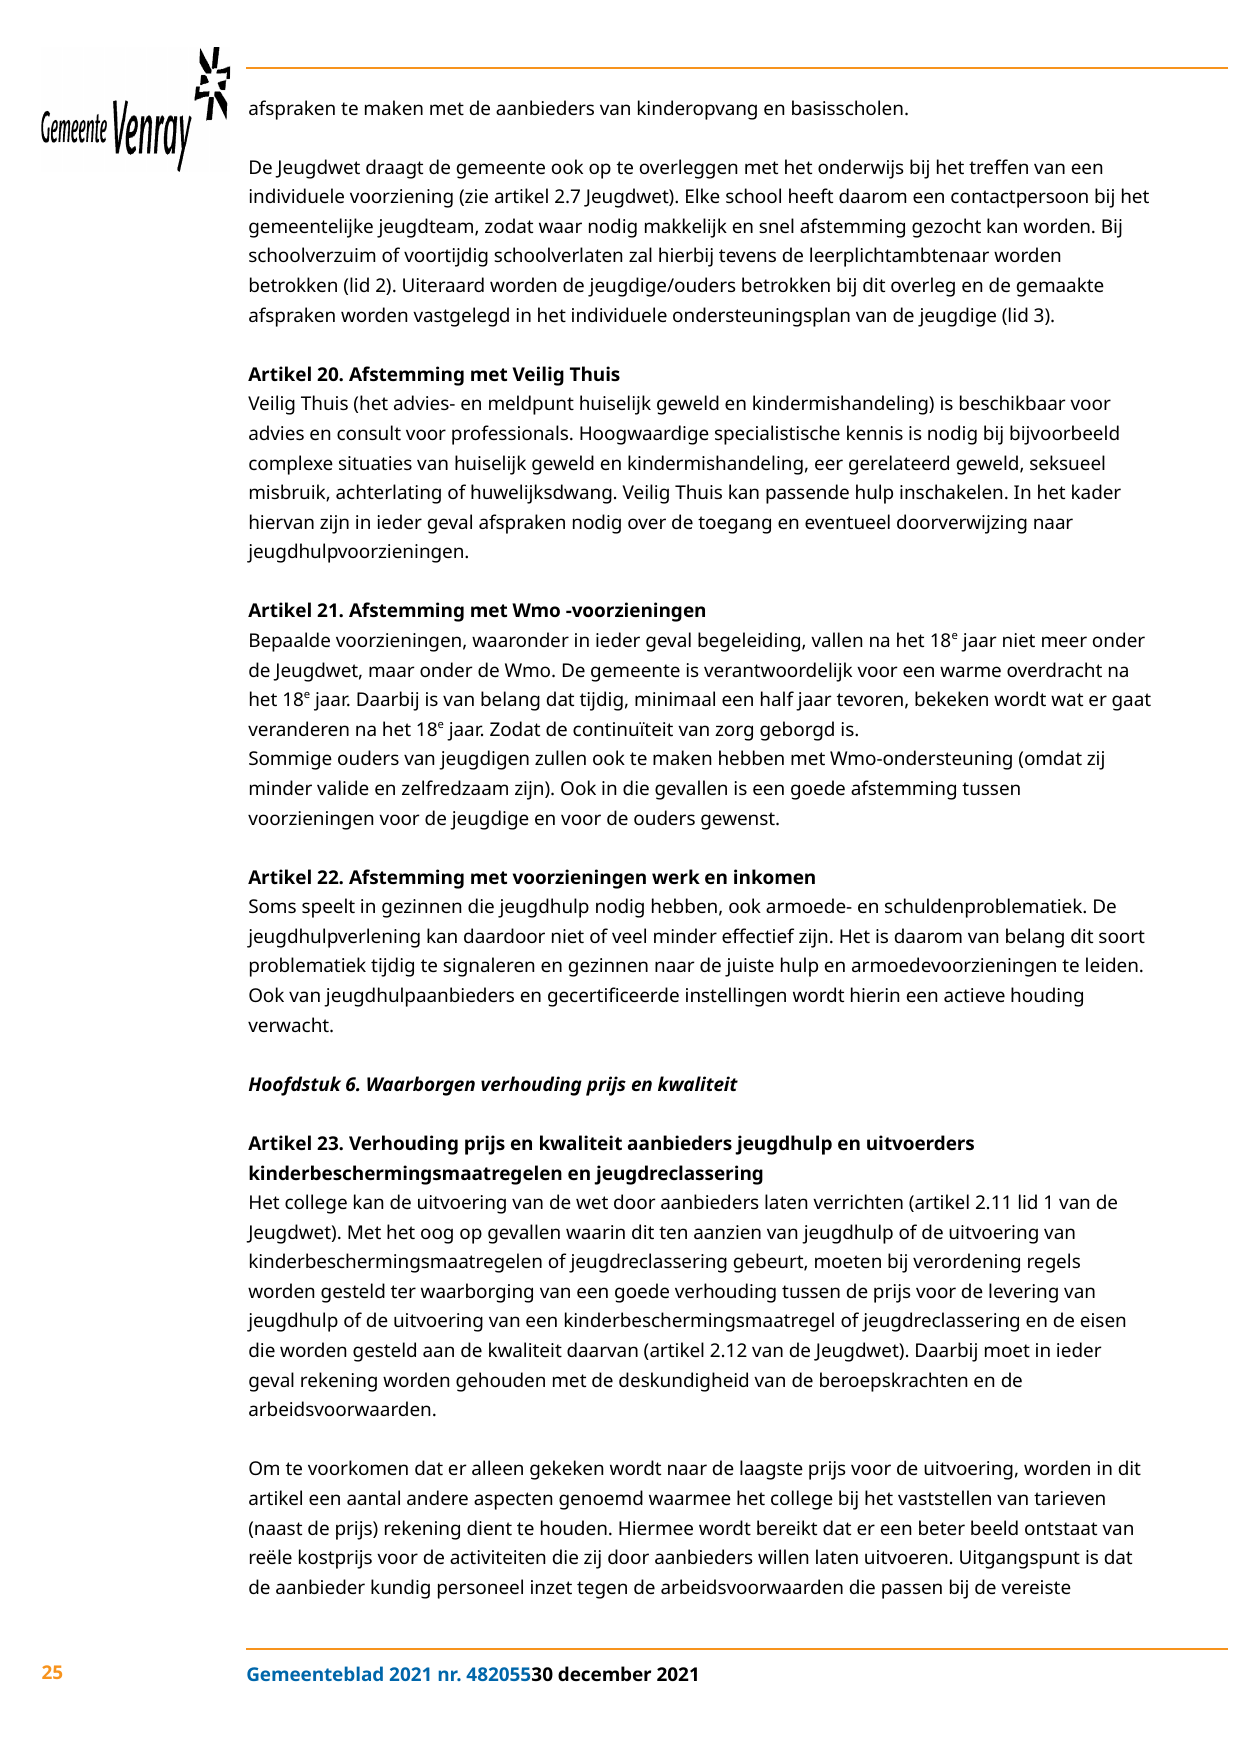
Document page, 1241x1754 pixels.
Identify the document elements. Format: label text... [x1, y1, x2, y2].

text Soms speelt in gezinnen die jeugdhulp nodig hebben, ook armoede- en schuldenproblematiek. De jeugdhulpverlening kan daardoor niet of veel minder effectief zijn. Het is daarom van belang dit soort problematiek tijdig te signaleren en gezinnen naar de juiste hulp en armoedevoorzieningen te leiden. Ook van jeugdhulpaanbieders en gecertificeerde instellingen wordt hierin een actieve houding verwacht. [248, 893, 1152, 1038]
text Veilig Thuis (het advies‐ en meldpunt huiselijk geweld en kindermishandeling) is beschikbaar voor advies en consult voor professionals. Hoogwaardige specialistische kennis is nodig bij bijvoorbeeld complexe situaties van huiselijk geweld en kindermishandeling, eer gerelateerd geweld, seksueel misbruik, achterlating of huwelijksdwang. Veilig Thuis kan passende hulp inschakelen. In het kader hiervan zijn in ieder geval afspraken nodig over de toegang en eventueel doorverwijzing naar jeugdhulpvoorzieningen. [248, 391, 1152, 564]
text Hoofdstuk 6. Waarborgen verhouding prijs en kwaliteit [248, 1071, 1152, 1097]
picture [41, 47, 231, 172]
text Artikel 22. Afstemming met voorzieningen werk en inkomen [248, 864, 1152, 890]
text Artikel 20. Afstemming met Veilig Thuis [248, 361, 1152, 387]
text Het college kan de uitvoering van de wet door aanbieders laten verrichten (artikel 2.11 lid 1 van de Jeugdwet). Met het oog op gevallen waarin dit ten aanzien van jeugdhulp of de uitvoering van kinderbeschermingsmaatregelen of jeugdreclassering gebeurt, moeten bij verordening regels worden gesteld ter waarborging van een goede verhouding tussen de prijs voor de levering van jeugdhulp of de uitvoering van een kinderbeschermingsmaatregel of jeugdreclassering en de eisen die worden gesteld aan de kwaliteit daarvan (artikel 2.12 van de Jeugdwet). Daarbij moet in ieder geval rekening worden gehouden met de deskundigheid van de beroepskrachten en de arbeidsvoorwaarden. [248, 1189, 1152, 1422]
text De Jeugdwet draagt de gemeente ook op te overleggen met het onderwijs bij het treffen van een individuele voorziening (zie artikel 2.7 Jeugdwet). Elke school heeft daarom een contactpersoon bij het gemeentelijke jeugdteam, zodat waar nodig makkelijk en snel afstemming gezocht kan worden. Bij schoolverzuim of voortijdig schoolverlaten zal hierbij tevens de leerplichtambtenaar worden betrokken (lid 2). Uiteraard worden de jeugdige/ouders betrokken bij dit overleg en de gemaakte afspraken worden vastgelegd in het individuele ondersteuningsplan van de jeugdige (lid 3). [248, 154, 1152, 328]
text Om te voorkomen dat er alleen gekeken wordt naar de laagste prijs voor de uitvoering, worden in dit artikel een aantal andere aspecten genoemd waarmee het college bij het vaststellen van tarieven (naast de prijs) rekening dient te houden. Hiermee wordt bereikt dat er een beter beeld ontstaat van reële kostprijs voor de activiteiten die zij door aanbieders willen laten uitvoeren. Uitgangspunt is dat de aanbieder kundig personeel inzet tegen de arbeidsvoorwaarden die passen bij de vereiste [248, 1456, 1152, 1600]
text Artikel 23. Verhouding prijs en kwaliteit aanbieders jeugdhulp en uitvoerders kinderbeschermingsmaatregelen en jeugdreclassering [248, 1130, 1152, 1186]
text Artikel 21. Afstemming met Wmo ‐voorzieningen [248, 598, 1152, 623]
text afspraken te maken met de aanbieders van kinderopvang en basisscholen. [248, 95, 1152, 121]
text Sommige ouders van jeugdigen zullen ook te maken hebben met Wmo-ondersteuning (omdat zij minder valide en zelfredzaam zijn). Ook in die gevallen is een goede afstemming tussen voorzieningen voor de jeugdige en voor de ouders gewenst. [248, 746, 1152, 831]
text Bepaalde voorzieningen, waaronder in ieder geval begeleiding, vallen na het 18e jaar niet meer onder de Jeugdwet, maar onder de Wmo. De gemeente is verantwoordelijk voor een warme overdracht na het 18e jaar. Daarbij is van belang dat tijdig, minimaal een half jaar tevoren, bekeken wordt wat er gaat veranderen na het 18e jaar. Zodat de continuïteit van zorg geborgd is. [248, 627, 1152, 742]
